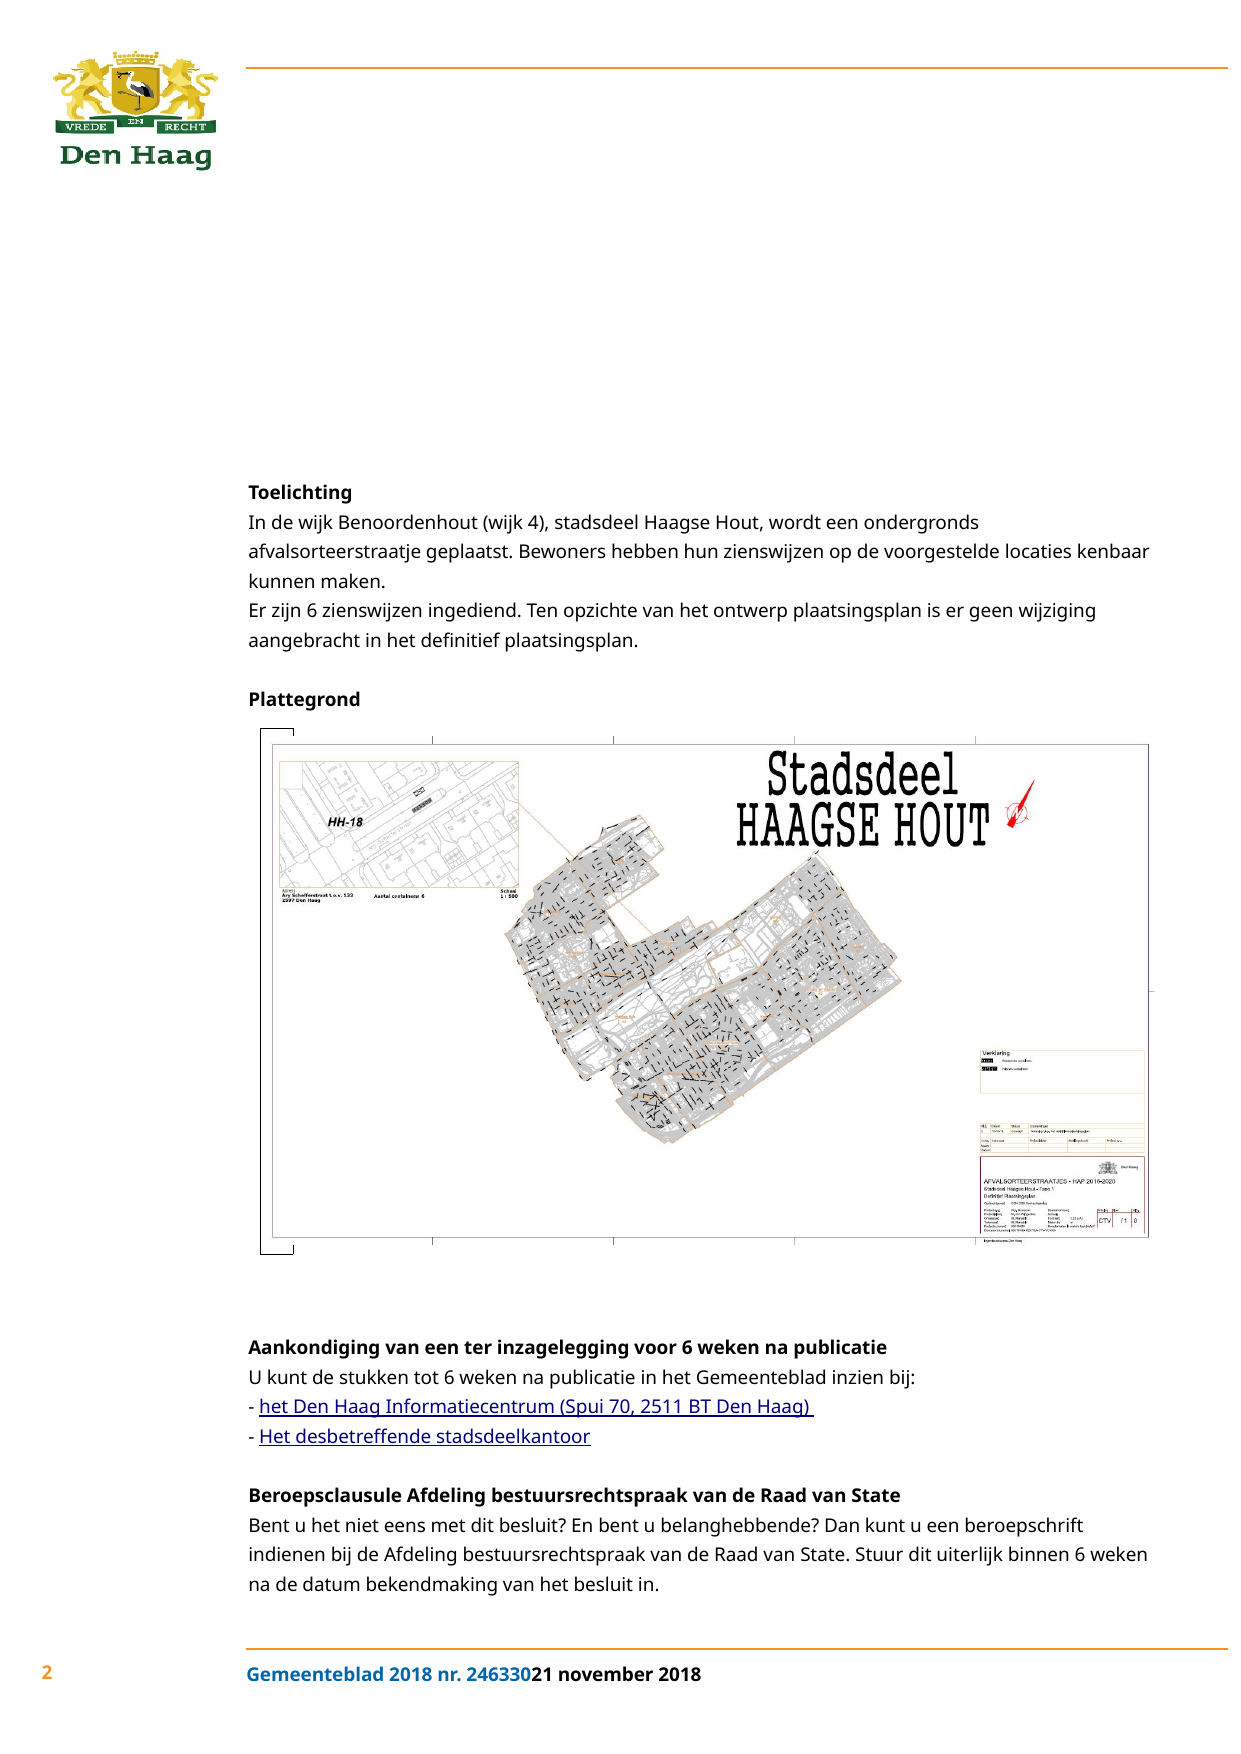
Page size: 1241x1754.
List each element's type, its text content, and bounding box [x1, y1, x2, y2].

text Aankondiging van een ter inzagelegging voor 6 weken na publicatie [248, 1334, 1152, 1360]
text Er zijn 6 zienswijzen ingediend. Ten opzichte van het ontwerp plaatsingsplan is er geen wijziging aangebracht in het definitief plaatsingsplan. [248, 598, 1152, 653]
text U kunt de stukken tot 6 weken na publicatie in het Gemeenteblad inzien bij: [248, 1364, 1152, 1389]
picture [268, 736, 1155, 1245]
text - het Den Haag Informatiecentrum (Spui 70, 2511 BT Den Haag) [248, 1393, 1152, 1419]
text In de wijk Benoordenhout (wijk 4), stadsdeel Haagse Hout, wordt een ondergronds afvalsorteerstraatje geplaatst. Bewoners hebben hun zienswijzen op de voorgestelde locaties kenbaar kunnen maken. [248, 509, 1152, 594]
text Plattegrond [248, 686, 1152, 712]
text - Het desbetreffende stadsdeelkantoor [248, 1423, 1152, 1449]
text Bent u het niet eens met dit besluit? En bent u belanghebbende? Dan kunt u een beroepschrift indienen bij de Afdeling bestuursrechtspraak van de Raad van State. Stuur dit uiterlijk binnen 6 weken na de datum bekendmaking van het besluit in. [248, 1512, 1152, 1597]
picture [41, 47, 231, 172]
text Toelichting [248, 479, 1152, 505]
text Beroepsclausule Afdeling bestuursrechtspraak van de Raad van State [248, 1482, 1152, 1508]
